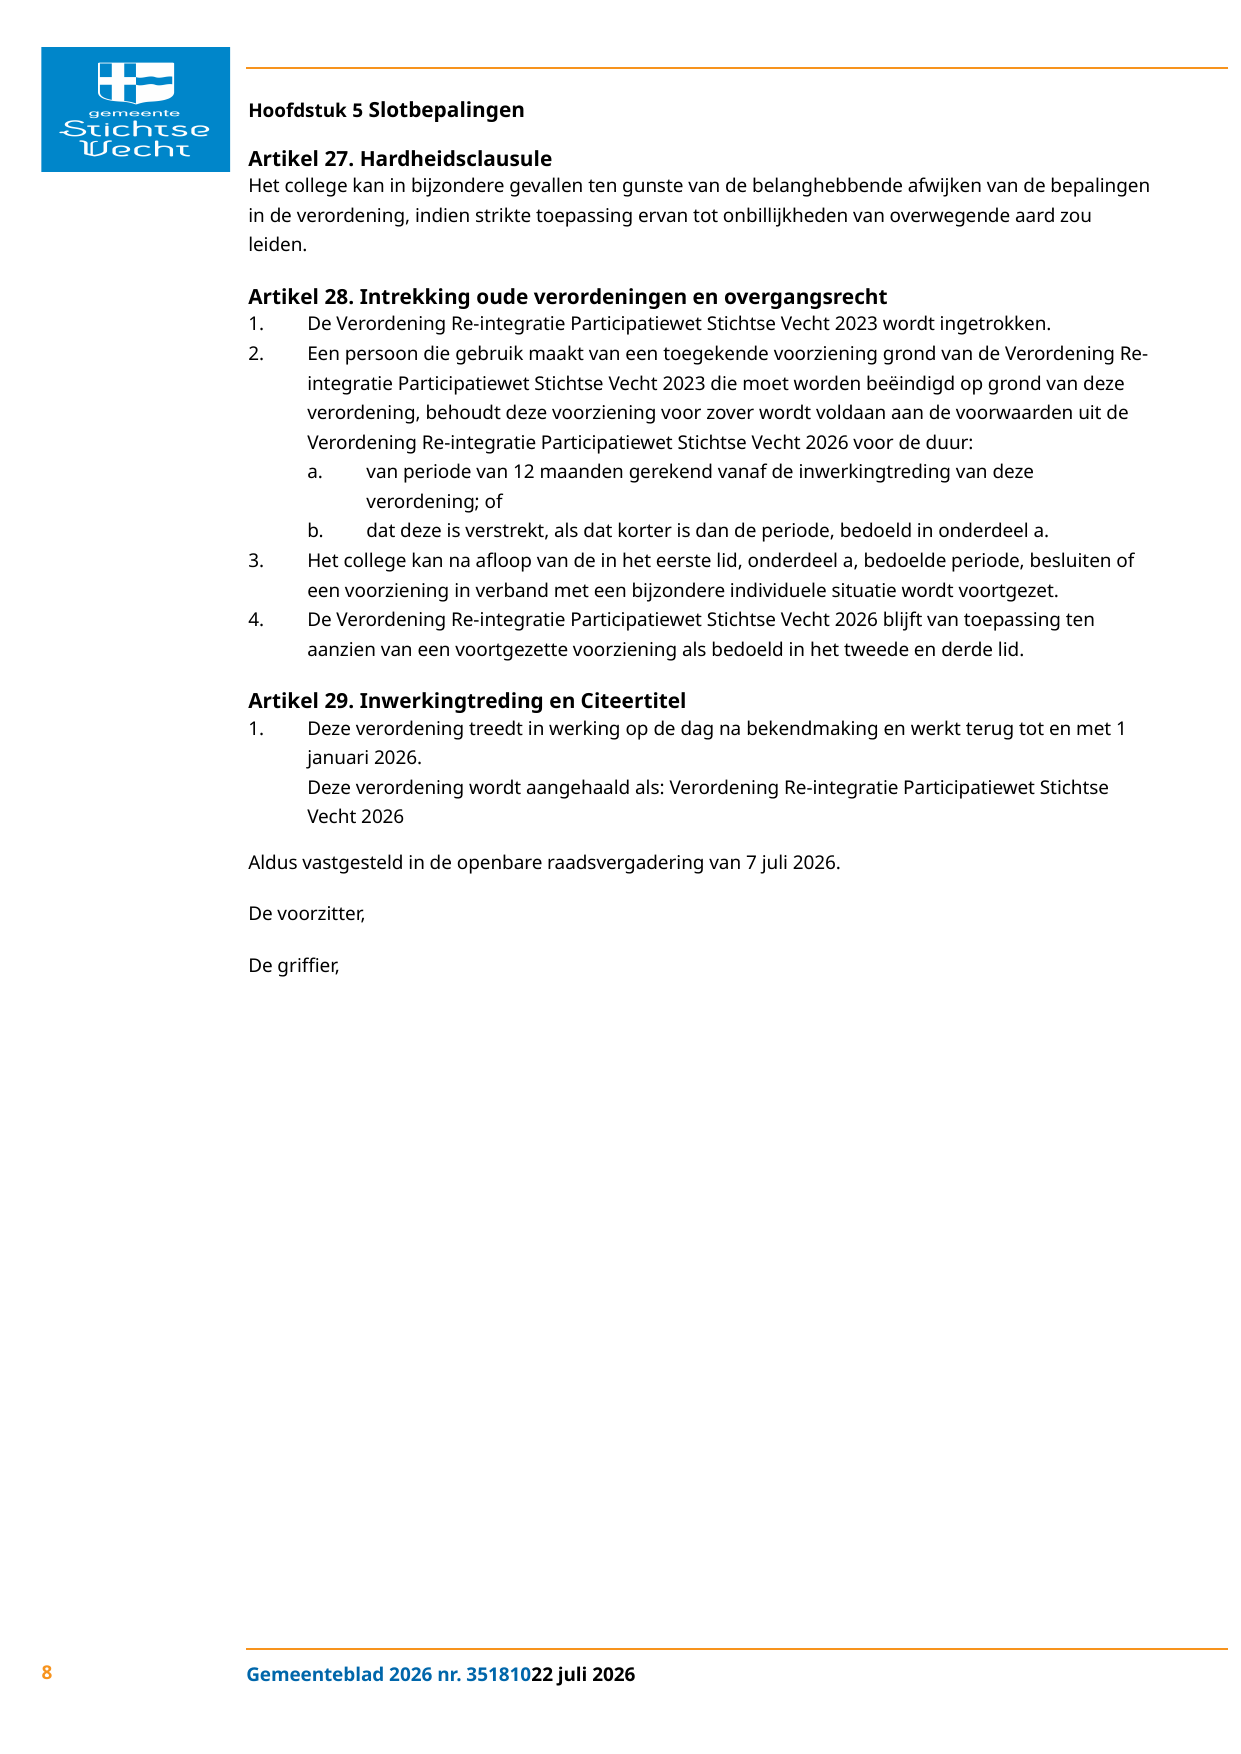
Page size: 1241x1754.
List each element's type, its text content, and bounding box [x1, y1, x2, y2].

list van periode van 12 maanden gerekend vanaf de inwerkingtreding van deze verordening; of [307, 458, 1152, 514]
list De Verordening Re-integratie Participatiewet Stichtse Vecht 2026 blijft van toepassing ten aanzien van een voortgezette voorziening als bedoeld in het tweede en derde lid. [248, 606, 1152, 662]
picture [137, 63, 174, 103]
text Aldus vastgesteld in de openbare raadsvergadering van 7 juli 2026. [248, 849, 1152, 875]
text Artikel 29. Inwerkingtreding en Citeertitel [248, 686, 1152, 715]
text Artikel 28. Intrekking oude verordeningen en overgangsrecht [248, 282, 1152, 311]
list Een persoon die gebruik maakt van een toegekende voorziening grond van de Verordening Re-integratie Participatiewet Stichtse Vecht 2023 die moet worden beëindigd op grond van deze verordening, behoudt deze voorziening voor zover wordt voldaan aan de voorwaarden uit de Verordening Re-integratie Participatiewet Stichtse Vecht 2026 voor de duur: [248, 340, 1152, 454]
text De griffier, [248, 952, 1152, 978]
list Deze verordening treedt in werking op de dag na bekendmaking en werkt terug tot en met 1 januari 2026. [248, 715, 1152, 770]
list Het college kan na afloop van de in het eerste lid, onderdeel a, bedoelde periode, besluiten of een voorziening in verband met een bijzondere individuele situatie wordt voortgezet. [248, 547, 1152, 602]
text Artikel 27. Hardheidsclausule [248, 144, 1152, 172]
list De Verordening Re-integratie Participatiewet Stichtse Vecht 2023 wordt ingetrokken. [248, 311, 1152, 336]
picture [99, 63, 135, 101]
text Het college kan in bijzondere gevallen ten gunste van de belanghebbende afwijken van de bepalingen in de verordening, indien strikte toepassing ervan tot onbillijkheden van overwegende aard zou leiden. [248, 172, 1152, 257]
list Deze verordening wordt aangehaald als: Verordening Re-integratie Participatiewet Stichtse Vecht 2026 [248, 774, 1152, 829]
text Hoofdstuk 5 Slotbepalingen [248, 95, 1152, 123]
text De voorzitter, [248, 901, 1152, 926]
list dat deze is verstrekt, als dat korter is dan de periode, bedoeld in onderdeel a. [307, 518, 1152, 543]
